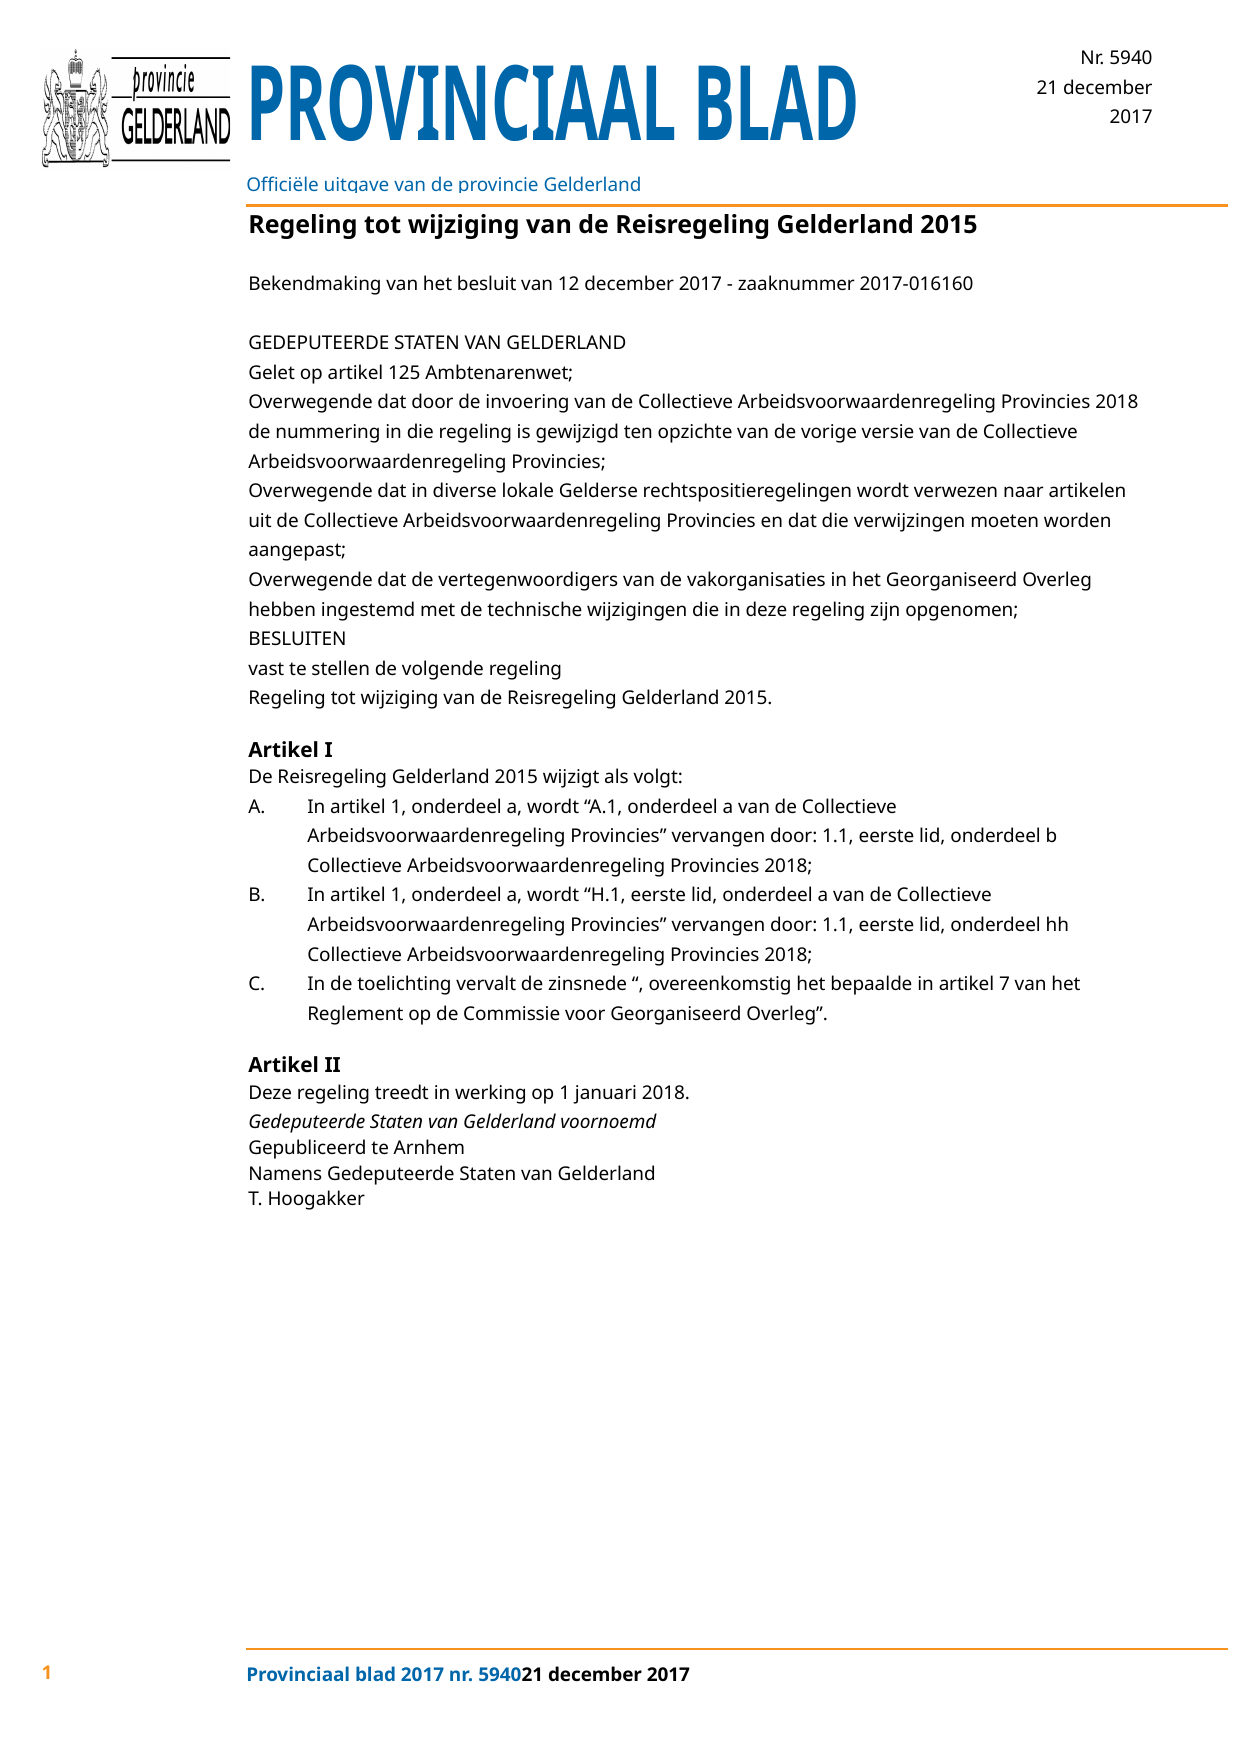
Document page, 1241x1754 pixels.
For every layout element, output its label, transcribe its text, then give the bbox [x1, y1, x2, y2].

text Artikel I [248, 735, 1152, 763]
text Overwegende dat de vertegenwoordigers van de vakorganisaties in het Georganiseerd Overleg hebben ingestemd met de technische wijzigingen die in deze regeling zijn opgenomen; [248, 566, 1152, 621]
text BESLUITEN [248, 625, 1152, 651]
text Namens Gedeputeerde Staten van Gelderland [248, 1160, 1152, 1186]
text Artikel II [248, 1050, 1152, 1079]
text GEDEPUTEERDE STATEN VAN GELDERLAND [248, 329, 1152, 355]
text Gedeputeerde Staten van Gelderland voornoemd [248, 1108, 1152, 1134]
text Deze regeling treedt in werking op 1 januari 2018. [248, 1079, 1152, 1104]
text De Reisregeling Gelderland 2015 wijzigt als volgt: [248, 763, 1152, 789]
list In de toelichting vervalt de zinsnede “, overeenkomstig het bepaalde in artikel 7 van het Reglement op de Commissie voor Georganiseerd Overleg”. [248, 970, 1152, 1026]
picture [41, 47, 231, 172]
list In artikel 1, onderdeel a, wordt “H.1, eerste lid, onderdeel a van de Collectieve Arbeidsvoorwaardenregeling Provincies” vervangen door: 1.1, eerste lid, onderdeel hh Collectieve Arbeidsvoorwaardenregeling Provincies 2018; [248, 882, 1152, 967]
text vast te stellen de volgende regeling [248, 655, 1152, 681]
text Regeling tot wijziging van de Reisregeling Gelderland 2015 [248, 207, 1152, 241]
list In artikel 1, onderdeel a, wordt “A.1, onderdeel a van de Collectieve Arbeidsvoorwaardenregeling Provincies” vervangen door: 1.1, eerste lid, onderdeel b Collectieve Arbeidsvoorwaardenregeling Provincies 2018; [248, 793, 1152, 878]
text T. Hoogakker [248, 1186, 1152, 1211]
text Overwegende dat in diverse lokale Gelderse rechtspositieregelingen wordt verwezen naar artikelen uit de Collectieve Arbeidsvoorwaardenregeling Provincies en dat die verwijzingen moeten worden aangepast; [248, 477, 1152, 562]
text Bekendmaking van het besluit van 12 december 2017 - zaaknummer 2017-016160 [248, 270, 1152, 296]
text Gepubliceerd te Arnhem [248, 1134, 1152, 1160]
text Regeling tot wijziging van de Reisregeling Gelderland 2015. [248, 684, 1152, 710]
text Overwegende dat door de invoering van de Collectieve Arbeidsvoorwaardenregeling Provincies 2018 de nummering in die regeling is gewijzigd ten opzichte van de vorige versie van de Collectieve Arbeidsvoorwaardenregeling Provincies; [248, 389, 1152, 473]
text Gelet op artikel 125 Ambtenarenwet; [248, 359, 1152, 385]
